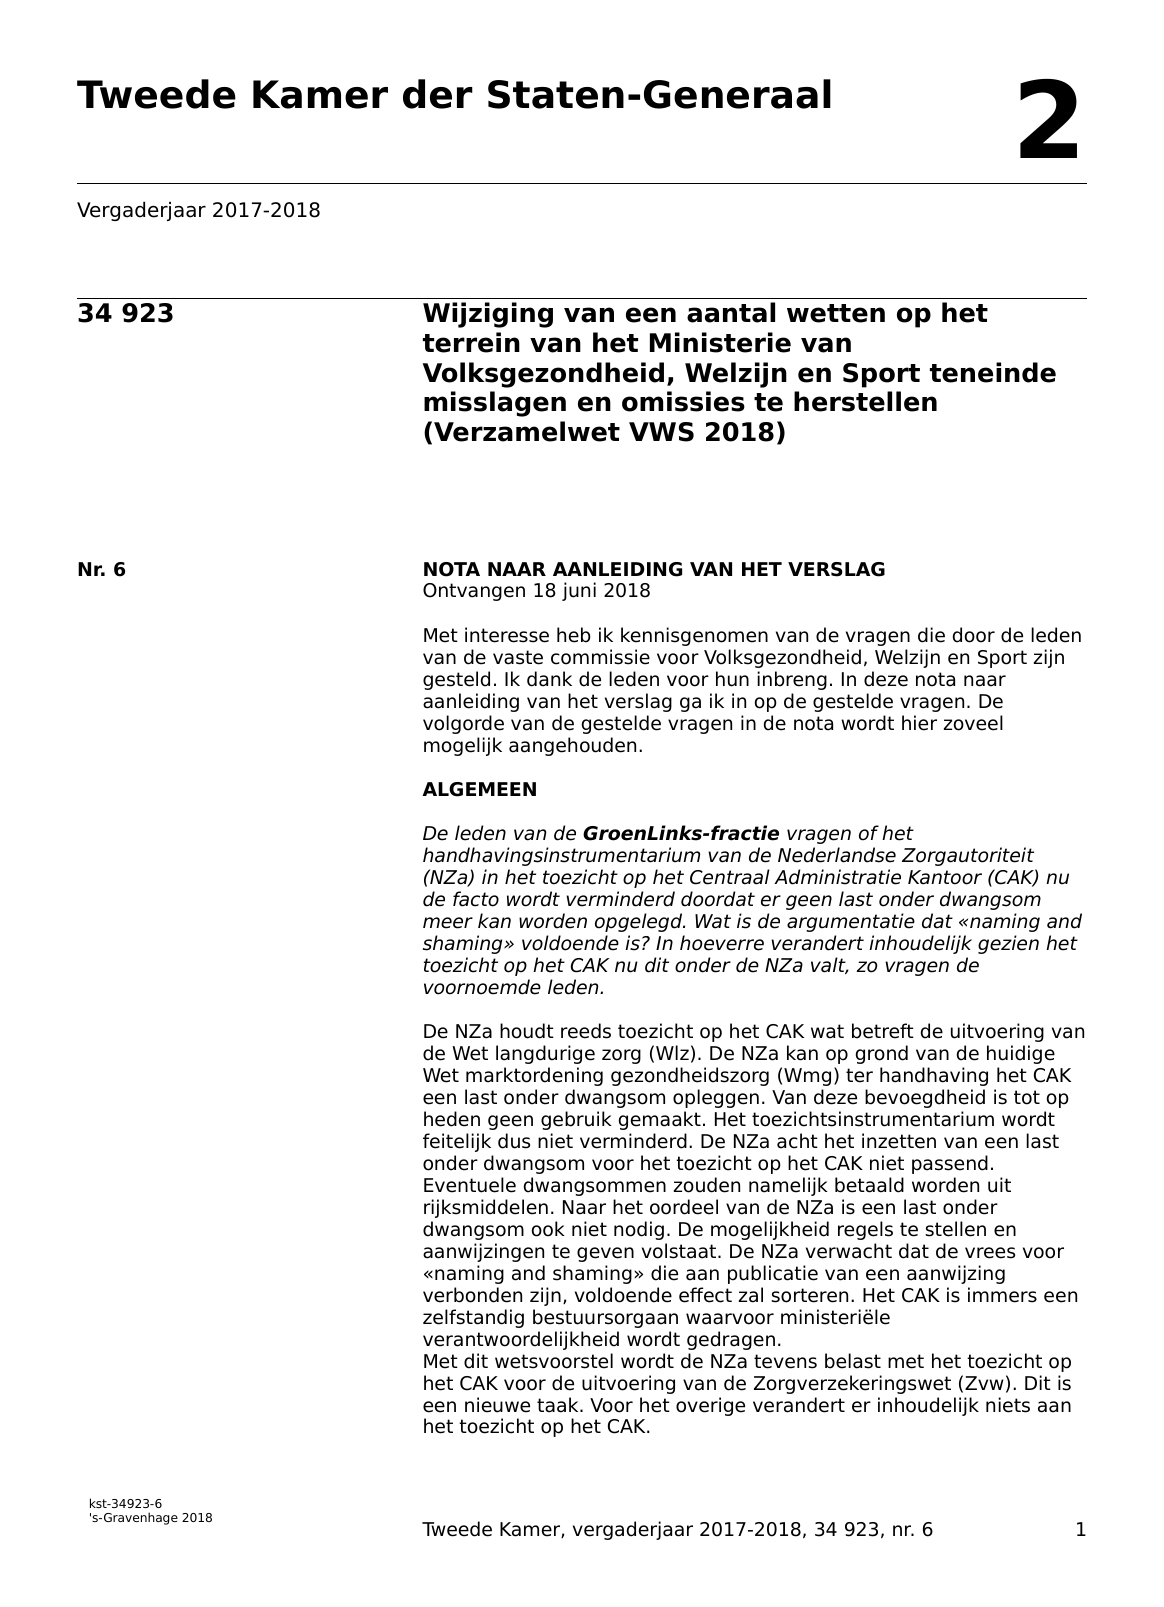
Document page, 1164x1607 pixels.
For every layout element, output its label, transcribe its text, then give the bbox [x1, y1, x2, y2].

subtitle 34 923 Wijziging van een aantal wetten op het terrein van het Ministerie van Volksgezondheid, Welzijn en Sport teneinde misslagen en omissies te herstellen (Verzamelwet VWS 2018) [77, 299, 1087, 447]
text 's-Gravenhage 2018 [88, 1511, 323, 1525]
text De NZa houdt reeds toezicht op het CAK wat betreft de uitvoering van de Wet langdurige zorg (Wlz). De NZa kan op grond van de huidige Wet marktordening gezondheidszorg (Wmg) ter handhaving het CAK een last onder dwangsom opleggen. Van deze bevoegdheid is tot op heden geen gebruik gemaakt. Het toezichtsinstrumentarium wordt feitelijk dus niet verminderd. De NZa acht het inzetten van een last onder dwangsom voor het toezicht op het CAK niet passend. Eventuele dwangsommen zouden namelijk betaald worden uit rijksmiddelen. Naar het oordeel van de NZa is een last onder dwangsom ook niet nodig. De mogelijkheid regels te stellen en aanwijzingen te geven volstaat. De NZa verwacht dat de vrees voor «naming and shaming» die aan publicatie van een aanwijzing verbonden zijn, voldoende effect zal sorteren. Het CAK is immers een zelfstandig bestuursorgaan waarvoor ministeriële verantwoordelijkheid wordt gedragen. [422, 1021, 1087, 1351]
subtitle ALGEMEEN [422, 779, 1087, 801]
text Met interesse heb ik kennisgenomen van de vragen die door de leden van de vaste commissie voor Volksgezondheid, Welzijn en Sport zijn gesteld. Ik dank de leden voor hun inbreng. In deze nota naar aanleiding van het verslag ga ik in op de gestelde vragen. De volgorde van de gestelde vragen in de nota wordt hier zoveel mogelijk aangehouden. [422, 624, 1087, 756]
text Met dit wetsvoorstel wordt de NZa tevens belast met het toezicht op het CAK voor de uitvoering van de Zorgverzekeringswet (Zvw). Dit is een nieuwe taak. Voor het overige verandert er inhoudelijk niets aan het toezicht op het CAK. [422, 1351, 1087, 1438]
table_header Tweede Kamer der Staten-Generaal [77, 59, 886, 183]
subtitle Nr. 6 NOTA NAAR AANLEIDING VAN HET VERSLAG [77, 558, 1087, 580]
text kst-34923-6 [88, 1497, 323, 1511]
text Ontvangen 18 juni 2018 [422, 580, 1087, 602]
table_cell Vergaderjaar 2017-2018 [77, 184, 1087, 298]
text De leden van de GroenLinks-fractie vragen of het handhavingsinstrumentarium van de Nederlandse Zorgautoriteit (NZa) in het toezicht op het Centraal Administratie Kantoor (CAK) nu de facto wordt verminderd doordat er geen last onder dwangsom meer kan worden opgelegd. Wat is de argumentatie dat «naming and shaming» voldoende is? In hoeverre verandert inhoudelijk gezien het toezicht op het CAK nu dit onder de NZa valt, zo vragen de voornoemde leden. [422, 823, 1087, 999]
table_header 2 [886, 59, 1087, 183]
